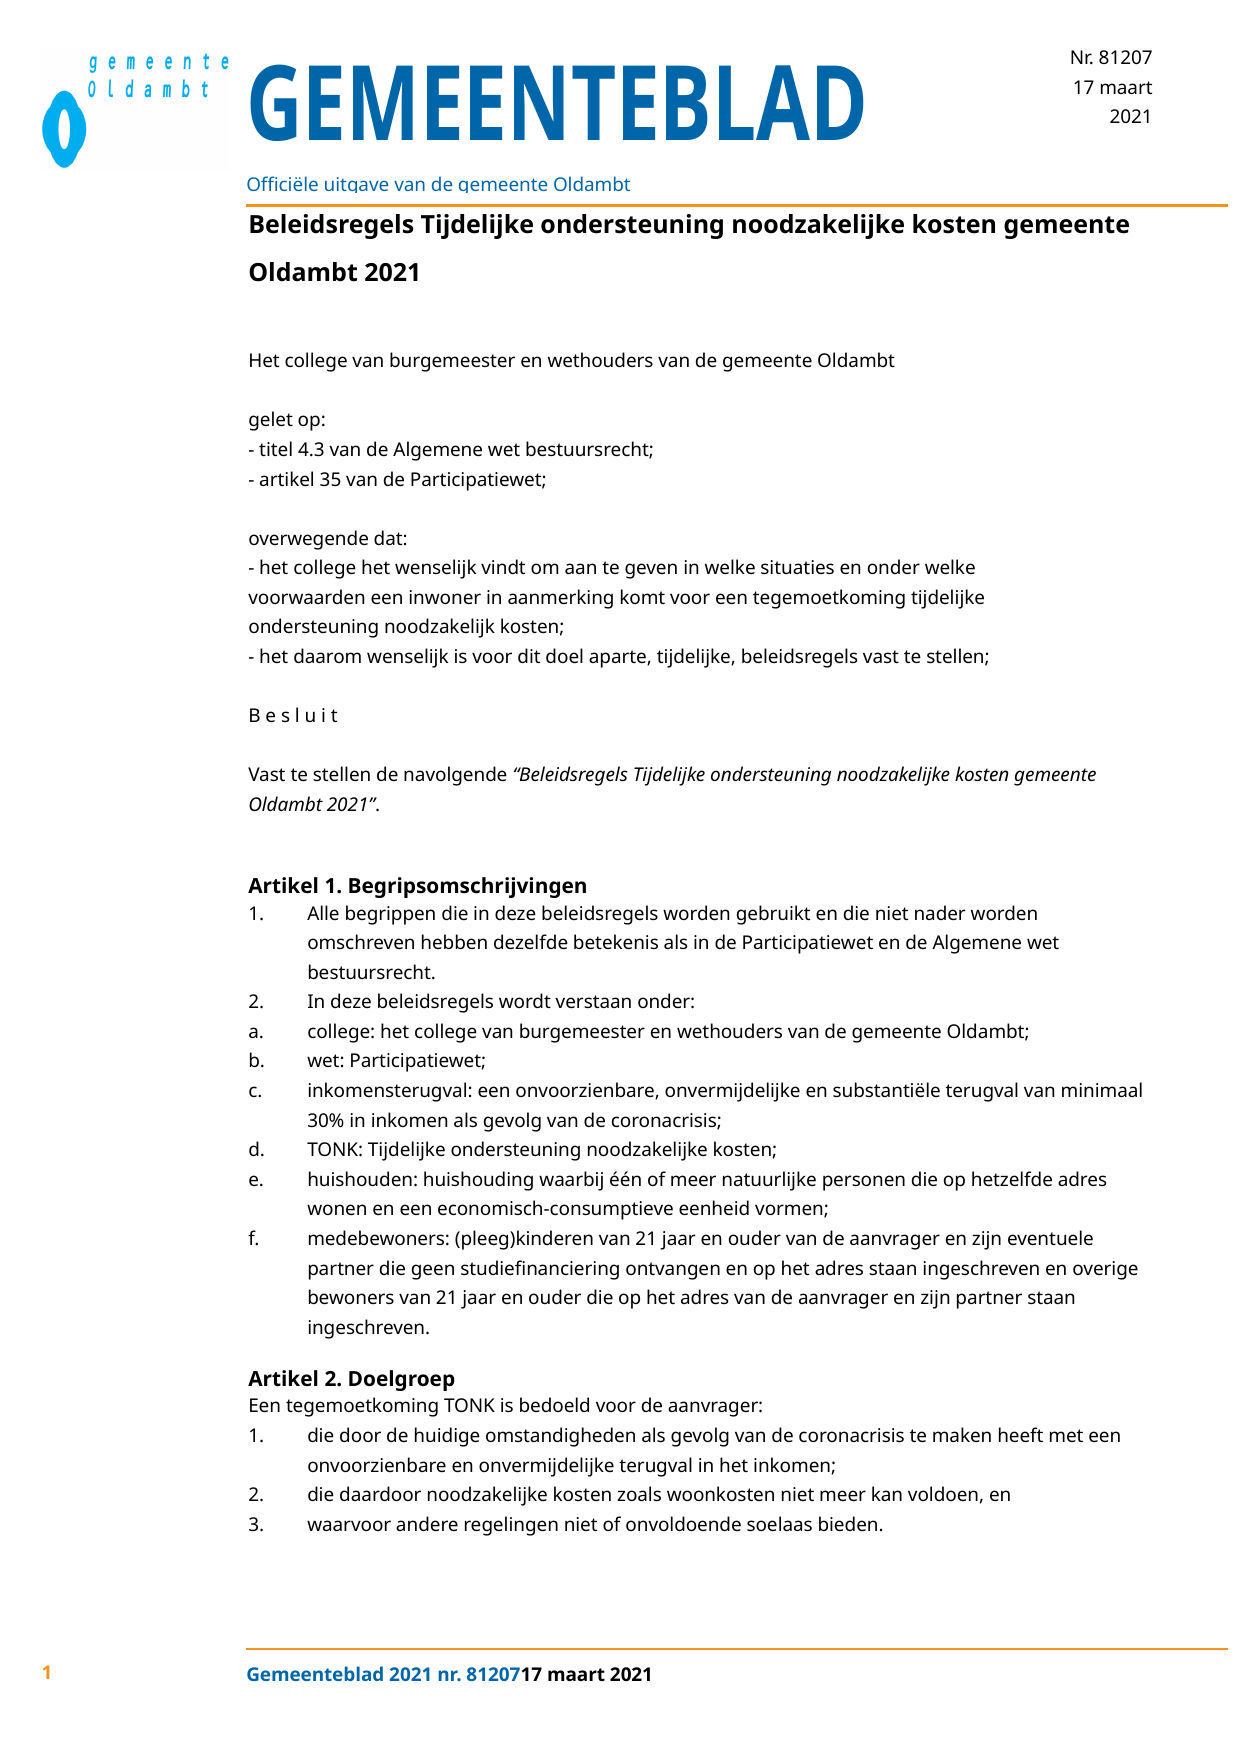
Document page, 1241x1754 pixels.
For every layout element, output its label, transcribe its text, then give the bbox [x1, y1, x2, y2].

list medebewoners: (pleeg)kinderen van 21 jaar en ouder van de aanvrager en zijn eventuele partner die geen studiefinanciering ontvangen en op het adres staan ingeschreven en overige bewoners van 21 jaar en ouder die op het adres van de aanvrager en zijn partner staan ingeschreven. [248, 1225, 1152, 1339]
text - titel 4.3 van de Algemene wet bestuursrecht; [248, 436, 1152, 462]
text B e s l u i t [248, 702, 1152, 728]
list college: het college van burgemeester en wethouders van de gemeente Oldambt; [248, 1018, 1152, 1044]
text Het college van burgemeester en wethouders van de gemeente Oldambt [248, 347, 1152, 373]
text gelet op: [248, 407, 1152, 432]
picture [41, 47, 231, 172]
text Vast te stellen de navolgende “Beleidsregels Tijdelijke ondersteuning noodzakelijke kosten gemeente Oldambt 2021”. [248, 762, 1152, 817]
list waarvoor andere regelingen niet of onvoldoende soelaas bieden. [248, 1511, 1152, 1537]
list huishouden: huishouding waarbij één of meer natuurlijke personen die op hetzelfde adres wonen en een economisch-consumptieve eenheid vormen; [248, 1166, 1152, 1221]
text Beleidsregels Tijdelijke ondersteuning noodzakelijke kosten gemeente Oldambt 2021 [248, 207, 1152, 288]
text Artikel 1. Begripsomschrijvingen [248, 871, 1152, 900]
text overwegende dat: [248, 525, 1152, 551]
text Artikel 2. Doelgroep [248, 1364, 1152, 1393]
list inkomensterugval: een onvoorzienbare, onvermijdelijke en substantiële terugval van minimaal 30% in inkomen als gevolg van de coronacrisis; [248, 1077, 1152, 1132]
list Alle begrippen die in deze beleidsregels worden gebruikt en die niet nader worden omschreven hebben dezelfde betekenis als in de Participatiewet en de Algemene wet bestuursrecht. [248, 900, 1152, 984]
list TONK: Tijdelijke ondersteuning noodzakelijke kosten; [248, 1136, 1152, 1162]
list In deze beleidsregels wordt verstaan onder: [248, 988, 1152, 1014]
text - artikel 35 van de Participatiewet; [248, 466, 1152, 492]
text - het daarom wenselijk is voor dit doel aparte, tijdelijke, beleidsregels vast te stellen; [248, 643, 1152, 669]
list wet: Participatiewet; [248, 1048, 1152, 1073]
text - het college het wenselijk vindt om aan te geven in welke situaties en onder welke [248, 554, 1152, 580]
list die daardoor noodzakelijke kosten zoals woonkosten niet meer kan voldoen, en [248, 1481, 1152, 1507]
text voorwaarden een inwoner in aanmerking komt voor een tegemoetkoming tijdelijke [248, 584, 1152, 610]
text Een tegemoetkoming TONK is bedoeld voor de aanvrager: [248, 1393, 1152, 1418]
list die door de huidige omstandigheden als gevolg van de coronacrisis te maken heeft met een onvoorzienbare en onvermijdelijke terugval in het inkomen; [248, 1422, 1152, 1478]
text ondersteuning noodzakelijk kosten; [248, 614, 1152, 639]
